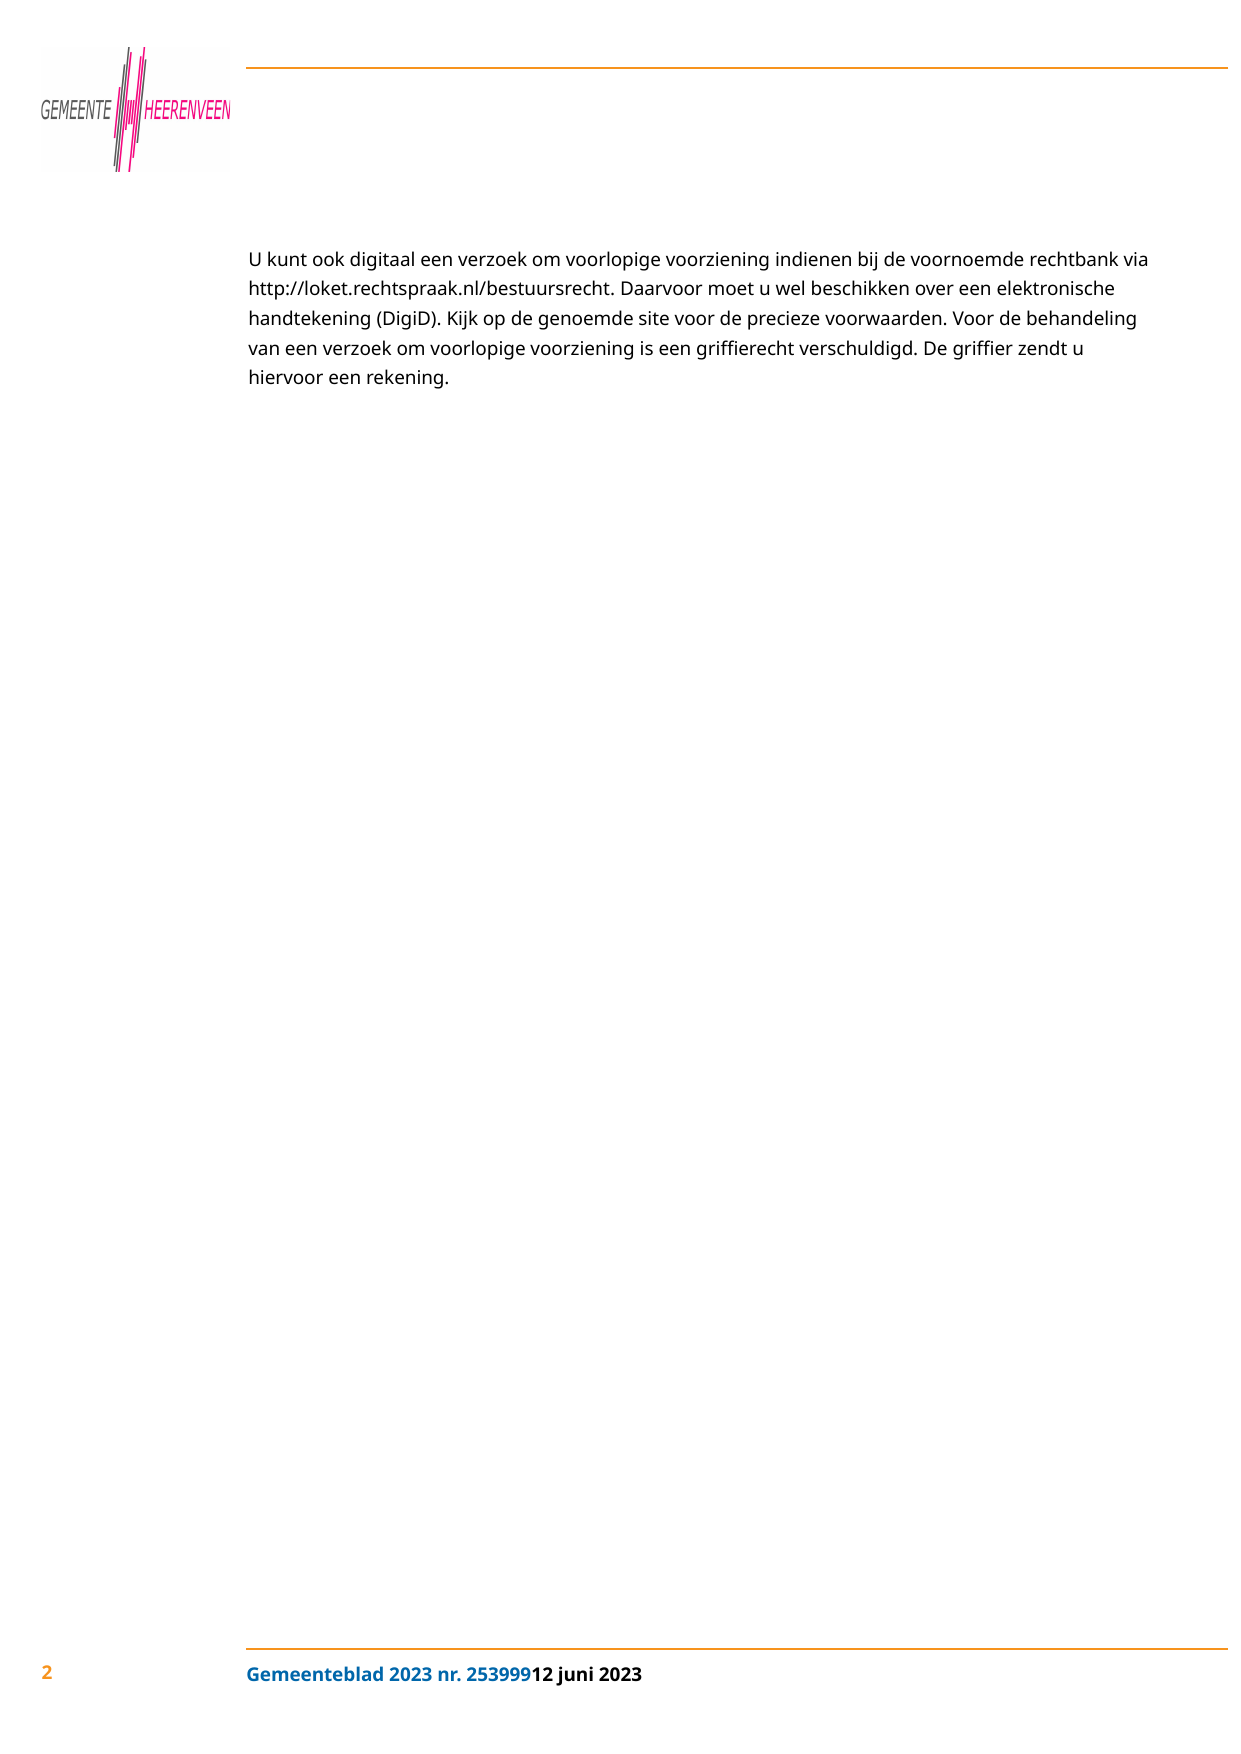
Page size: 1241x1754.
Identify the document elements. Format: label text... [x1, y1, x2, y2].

picture [41, 47, 231, 172]
text U kunt ook digitaal een verzoek om voorlopige voorziening indienen bij de voornoemde rechtbank via http://loket.rechtspraak.nl/bestuursrecht. Daarvoor moet u wel beschikken over een elektronische handtekening (DigiD). Kijk op de genoemde site voor de precieze voorwaarden. Voor de behandeling van een verzoek om voorlopige voorziening is een griffierecht verschuldigd. De griffier zendt u hiervoor een rekening. [248, 246, 1152, 390]
